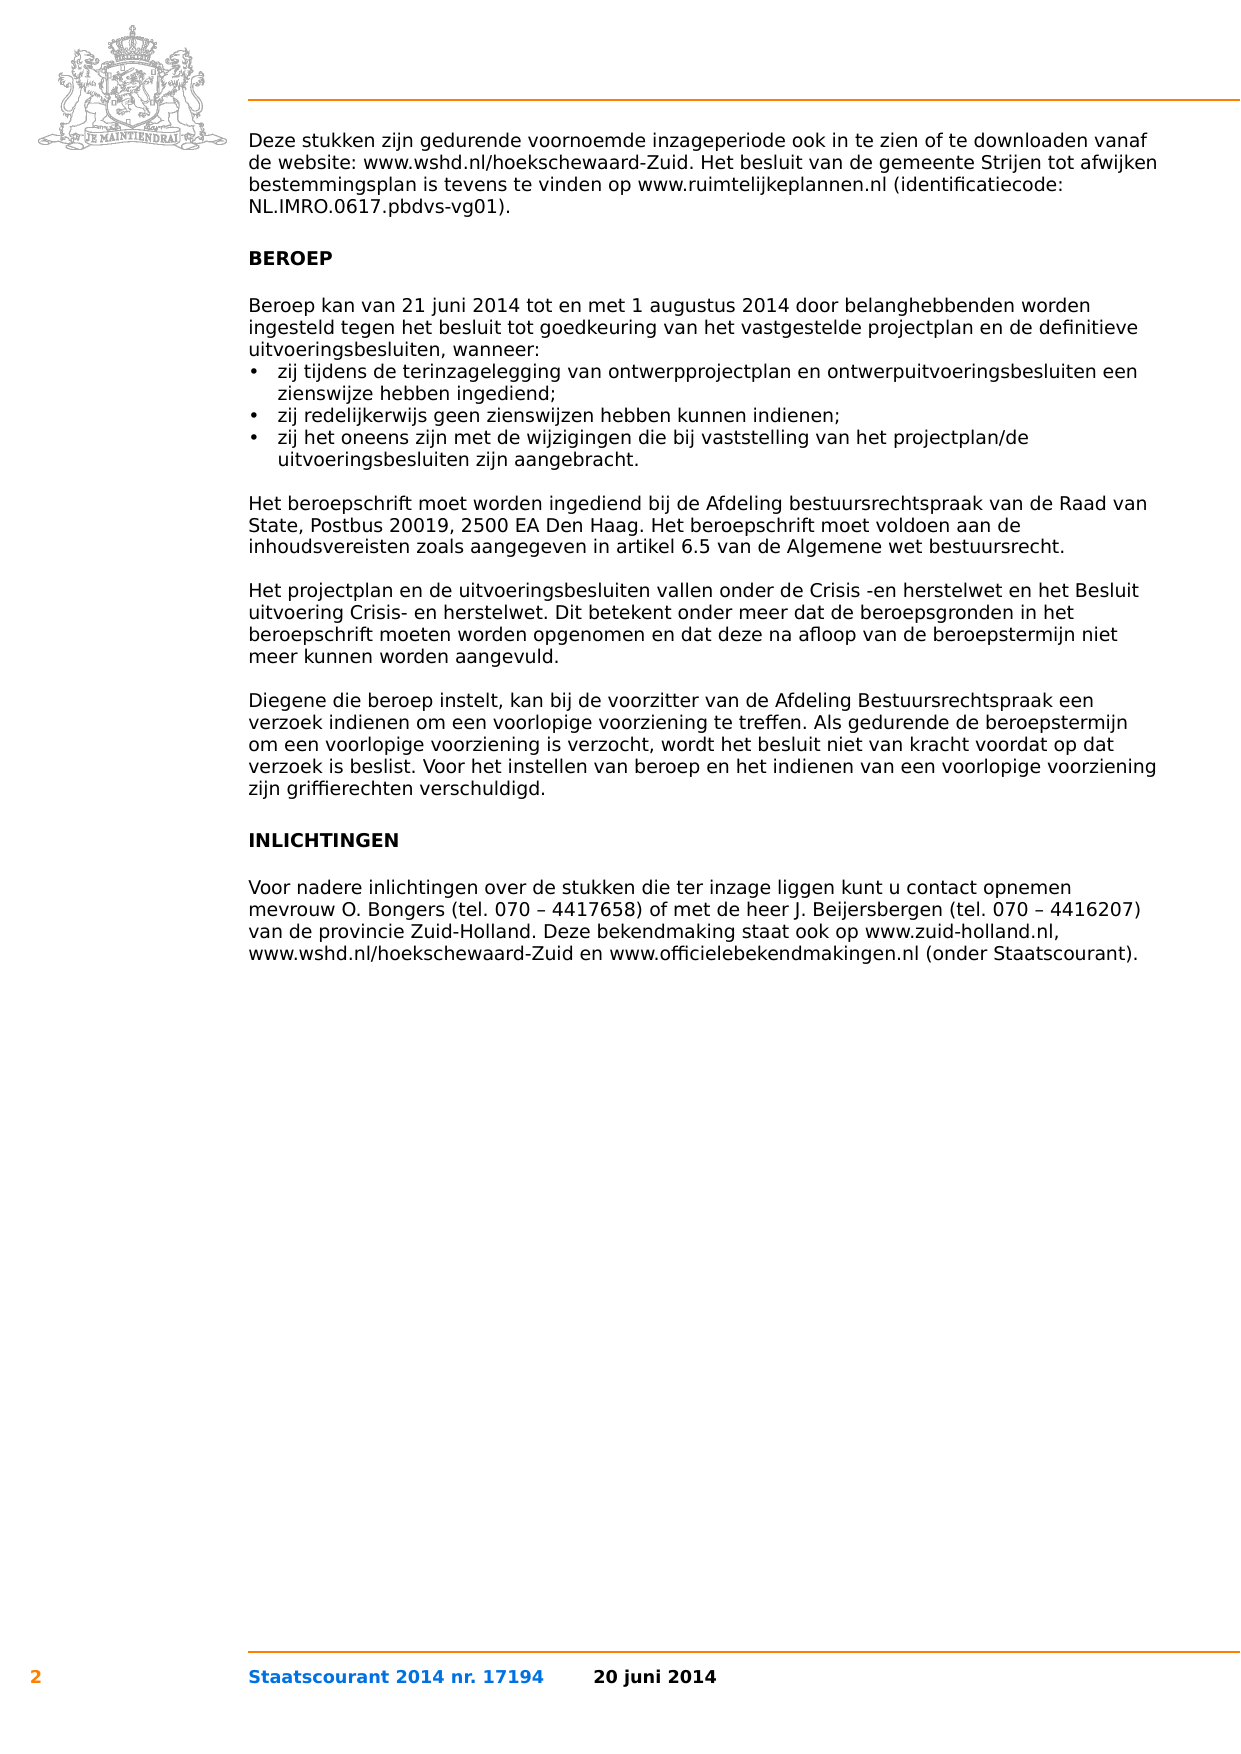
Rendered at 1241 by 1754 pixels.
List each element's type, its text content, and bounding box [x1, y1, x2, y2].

subtitle INLICHTINGEN [248, 830, 1163, 852]
text Het beroepschrift moet worden ingediend bij de Afdeling bestuursrechtspraak van de Raad van State, Postbus 20019, 2500 EA Den Haag. Het beroepschrift moet voldoen aan de inhoudsvereisten zoals aangegeven in artikel 6.5 van de Algemene wet bestuursrecht. [248, 492, 1163, 558]
text Deze stukken zijn gedurende voornoemde inzageperiode ook in te zien of te downloaden vanaf de website: www.wshd.nl/hoekschewaard-Zuid. Het besluit van de gemeente Strijen tot afwijken bestemmingsplan is tevens te vinden op www.ruimtelijkeplannen.nl (identificatiecode: NL.IMRO.0617.pbdvs-vg01). [248, 130, 1163, 218]
text Diegene die beroep instelt, kan bij de voorzitter van de Afdeling Bestuursrechtspraak een verzoek indienen om een voorlopige voorziening te treffen. Als gedurende de beroepstermijn om een voorlopige voorziening is verzocht, wordt het besluit niet van kracht voordat op dat verzoek is beslist. Voor het instellen van beroep en het indienen van een voorlopige voorziening zijn griffierechten verschuldigd. [248, 690, 1163, 800]
text Beroep kan van 21 juni 2014 tot en met 1 augustus 2014 door belanghebbenden worden ingesteld tegen het besluit tot goedkeuring van het vastgestelde projectplan en de definitieve uitvoeringsbesluiten, wanneer: [248, 295, 1163, 361]
text • zij het oneens zijn met de wijzigingen die bij vaststelling van het projectplan/de uitvoeringsbesluiten zijn aangebracht. [248, 427, 1163, 471]
text Het projectplan en de uitvoeringsbesluiten vallen onder de Crisis -en herstelwet en het Besluit uitvoering Crisis- en herstelwet. Dit betekent onder meer dat de beroepsgronden in het beroepschrift moeten worden opgenomen en dat deze na afloop van de beroepstermijn niet meer kunnen worden aangevuld. [248, 580, 1163, 668]
picture [38, 25, 227, 150]
text • zij redelijkerwijs geen zienswijzen hebben kunnen indienen; [248, 405, 1163, 427]
subtitle BEROEP [248, 248, 1163, 270]
text Voor nadere inlichtingen over de stukken die ter inzage liggen kunt u contact opnemen mevrouw O. Bongers (tel. 070 – 4417658) of met de heer J. Beijersbergen (tel. 070 – 4416207) van de provincie Zuid-Holland. Deze bekendmaking staat ook op www.zuid-holland.nl, www.wshd.nl/hoekschewaard-Zuid en www.officielebekendmakingen.nl (onder Staatscourant). [248, 877, 1163, 965]
text • zij tijdens de terinzagelegging van ontwerpprojectplan en ontwerpuitvoeringsbesluiten een zienswijze hebben ingediend; [248, 361, 1163, 405]
